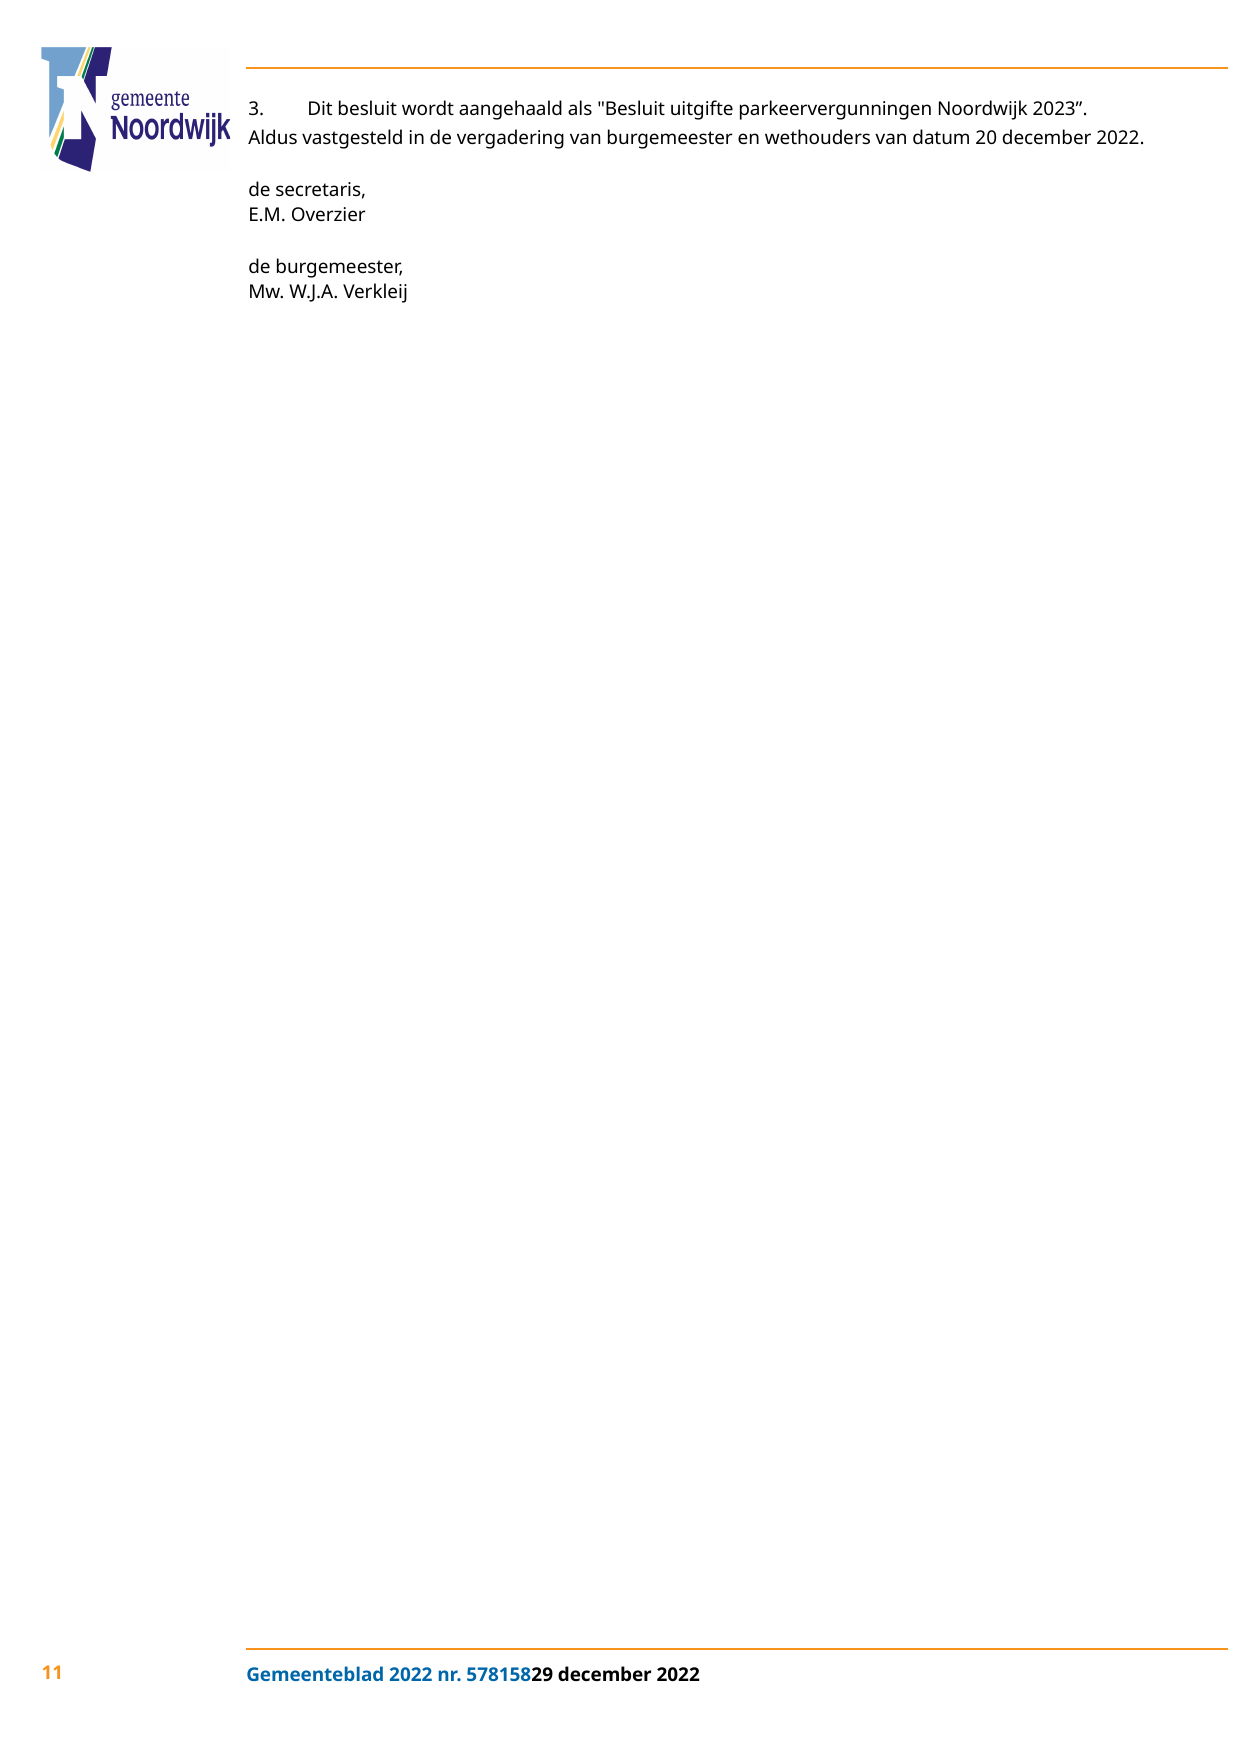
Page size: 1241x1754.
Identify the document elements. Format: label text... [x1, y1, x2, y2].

text E.M. Overzier [248, 202, 1152, 227]
picture [41, 47, 231, 172]
text de secretaris, [248, 176, 1152, 202]
text Mw. W.J.A. Verkleij [248, 279, 1152, 304]
list Dit besluit wordt aangehaald als "Besluit uitgifte parkeervergunningen Noordwijk 2023”. [248, 95, 1152, 121]
text de burgemeester, [248, 253, 1152, 279]
text Aldus vastgesteld in de vergadering van burgemeester en wethouders van datum 20 december 2022. [248, 124, 1152, 150]
